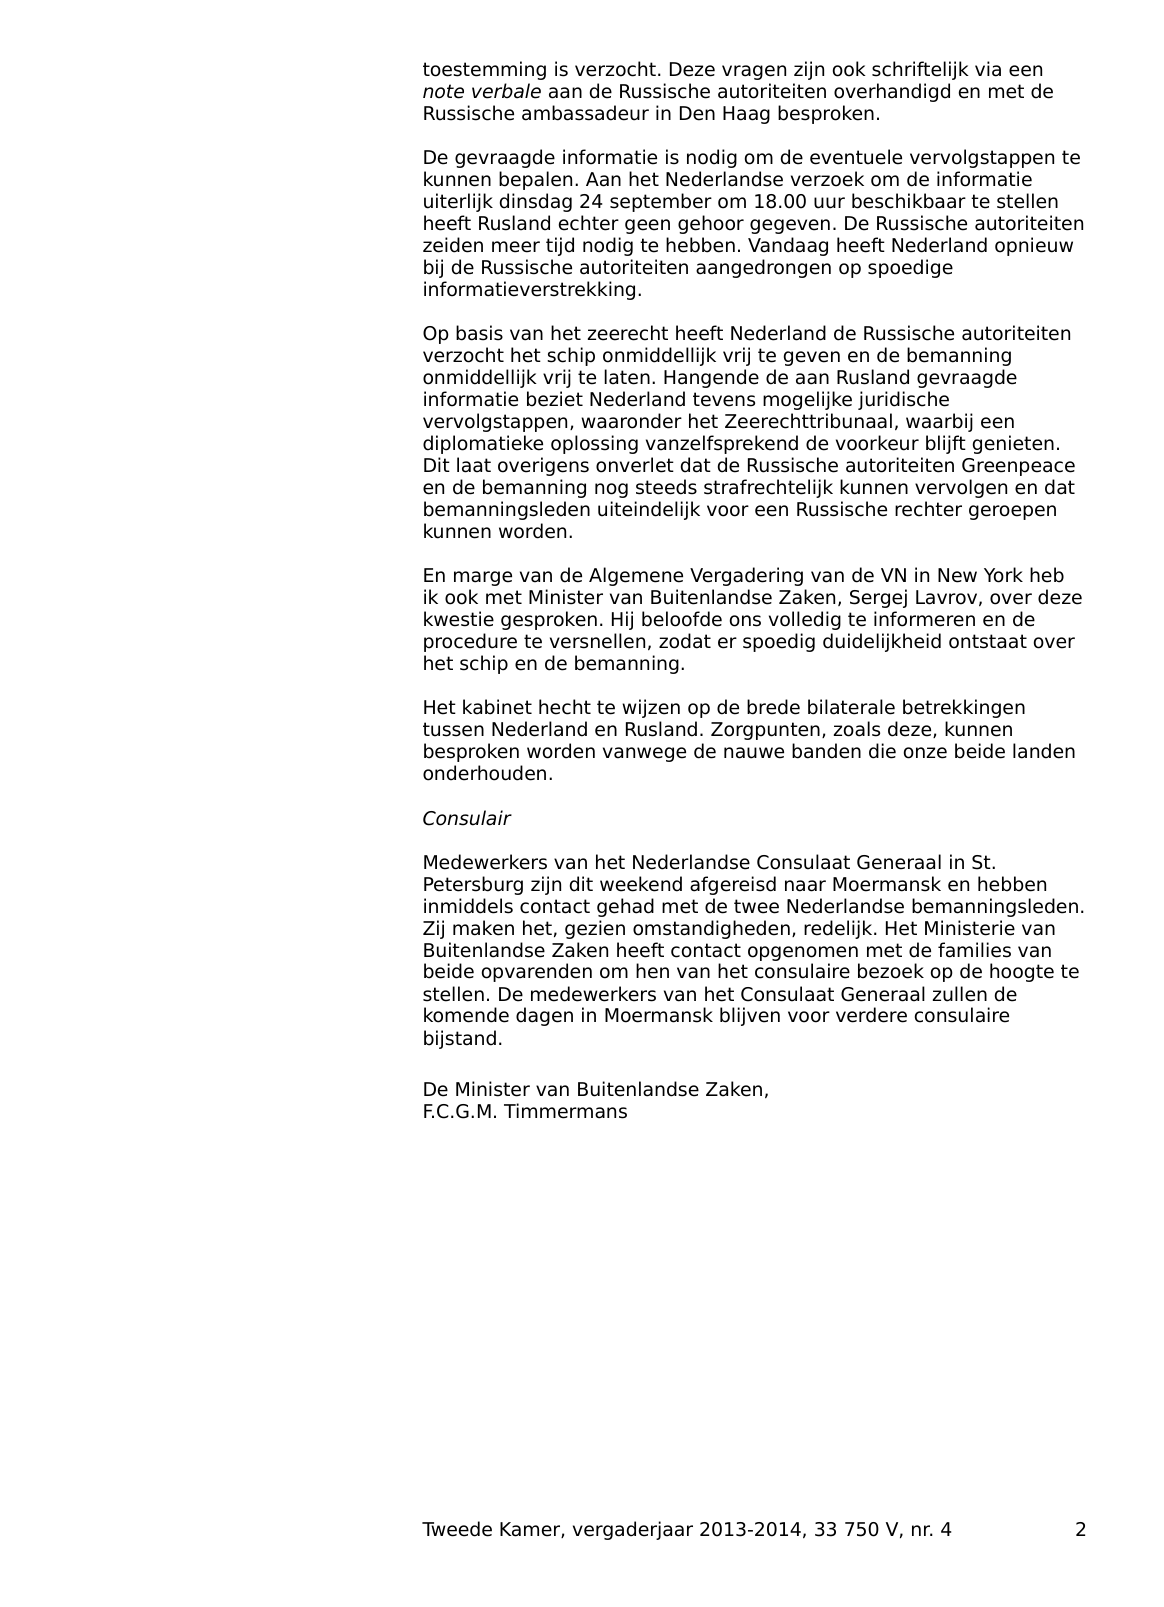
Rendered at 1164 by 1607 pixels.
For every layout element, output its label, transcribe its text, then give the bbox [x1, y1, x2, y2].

text Op basis van het zeerecht heeft Nederland de Russische autoriteiten verzocht het schip onmiddellijk vrij te geven en de bemanning onmiddellijk vrij te laten. Hangende de aan Rusland gevraagde informatie beziet Nederland tevens mogelijke juridische vervolgstappen, waaronder het Zeerechttribunaal, waarbij een diplomatieke oplossing vanzelfsprekend de voorkeur blijft genieten. Dit laat overigens onverlet dat de Russische autoriteiten Greenpeace en de bemanning nog steeds strafrechtelijk kunnen vervolgen en dat bemanningsleden uiteindelijk voor een Russische rechter geroepen kunnen worden. [422, 323, 1087, 543]
text De gevraagde informatie is nodig om de eventuele vervolgstappen te kunnen bepalen. Aan het Nederlandse verzoek om de informatie uiterlijk dinsdag 24 september om 18.00 uur beschikbaar te stellen heeft Rusland echter geen gehoor gegeven. De Russische autoriteiten zeiden meer tijd nodig te hebben. Vandaag heeft Nederland opnieuw bij de Russische autoriteiten aangedrongen op spoedige informatieverstrekking. [422, 147, 1087, 301]
subtitle Consulair [422, 807, 1087, 829]
text Het kabinet hecht te wijzen op de brede bilaterale betrekkingen tussen Nederland en Rusland. Zorgpunten, zoals deze, kunnen besproken worden vanwege de nauwe banden die onze beide landen onderhouden. [422, 697, 1087, 785]
text toestemming is verzocht. Deze vragen zijn ook schriftelijk via een note verbale aan de Russische autoriteiten overhandigd en met de Russische ambassadeur in Den Haag besproken. [422, 59, 1087, 125]
text En marge van de Algemene Vergadering van de VN in New York heb ik ook met Minister van Buitenlandse Zaken, Sergej Lavrov, over deze kwestie gesproken. Hij beloofde ons volledig te informeren en de procedure te versnellen, zodat er spoedig duidelijkheid ontstaat over het schip en de bemanning. [422, 565, 1087, 675]
text Medewerkers van het Nederlandse Consulaat Generaal in St. Petersburg zijn dit weekend afgereisd naar Moermansk en hebben inmiddels contact gehad met de twee Nederlandse bemanningsleden. Zij maken het, gezien omstandigheden, redelijk. Het Ministerie van Buitenlandse Zaken heeft contact opgenomen met de families van beide opvarenden om hen van het consulaire bezoek op de hoogte te stellen. De medewerkers van het Consulaat Generaal zullen de komende dagen in Moermansk blijven voor verdere consulaire bijstand. [422, 852, 1087, 1049]
text De Minister van Buitenlandse Zaken, F.C.G.M. Timmermans [422, 1079, 1087, 1123]
